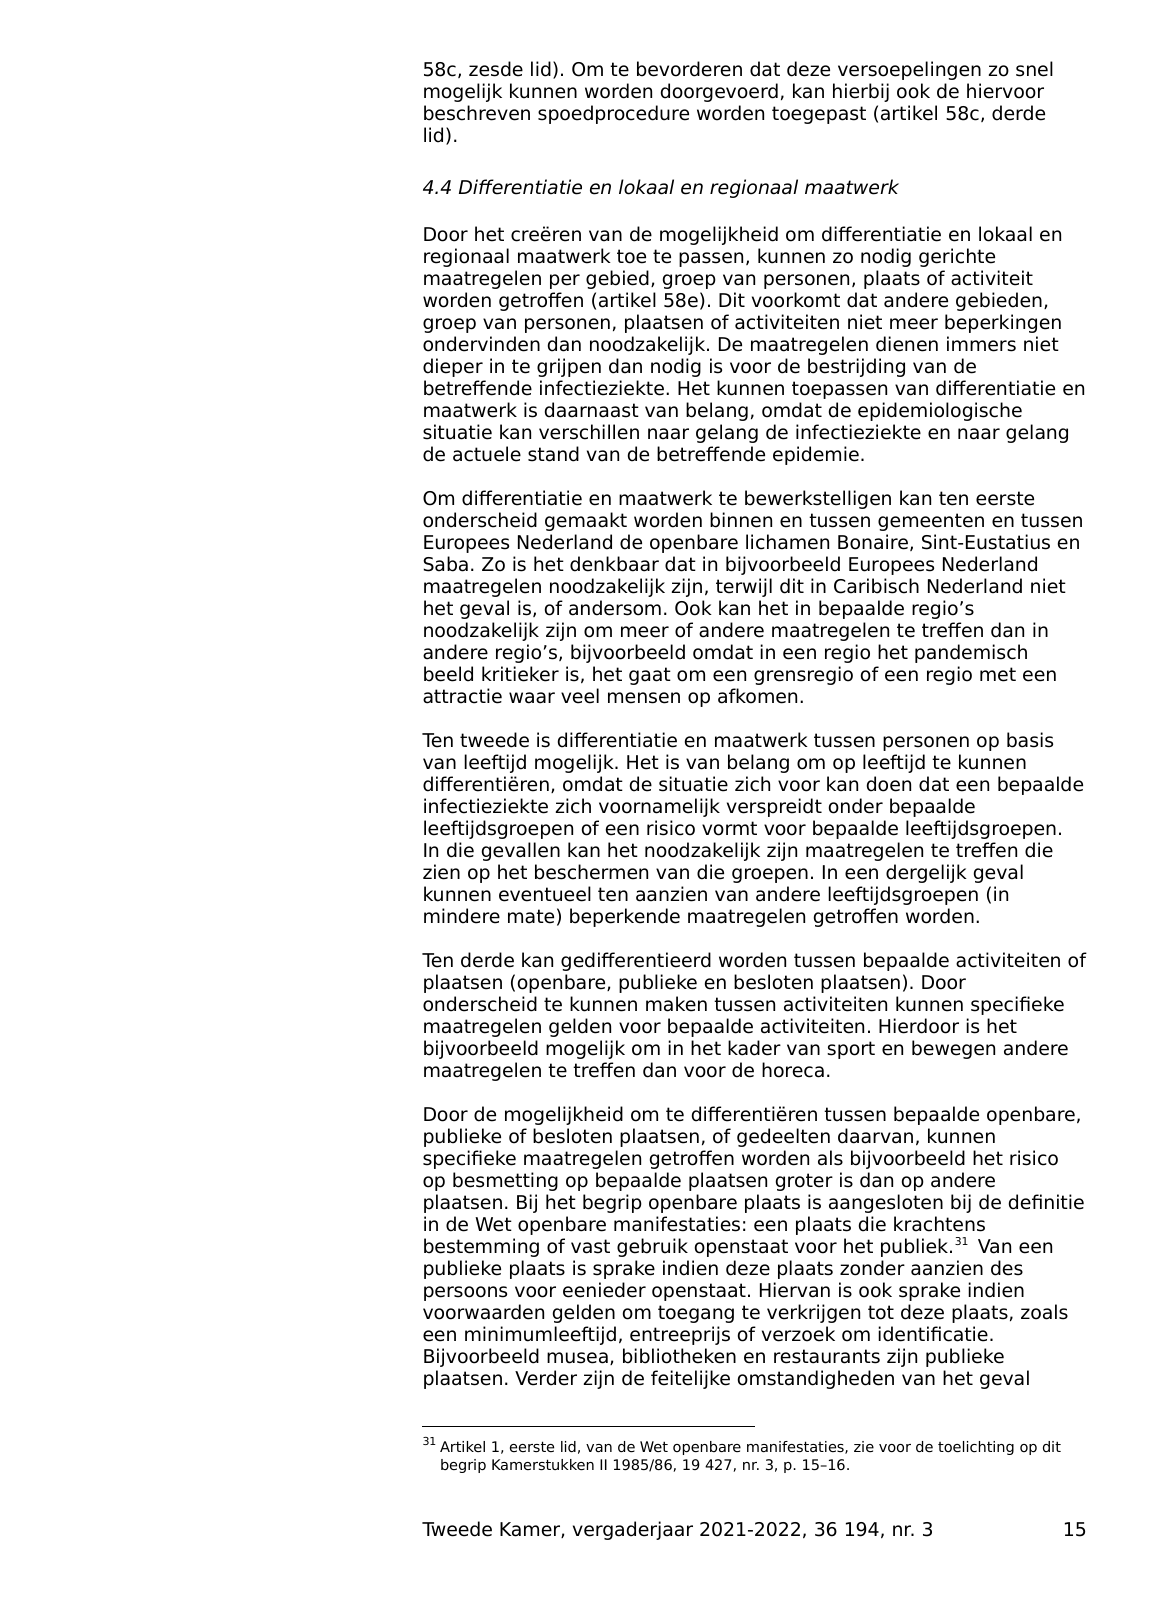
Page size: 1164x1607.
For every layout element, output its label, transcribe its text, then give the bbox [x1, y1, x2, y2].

text 58c, zesde lid). Om te bevorderen dat deze versoepelingen zo snel mogelijk kunnen worden doorgevoerd, kan hierbij ook de hiervoor beschreven spoedprocedure worden toegepast (artikel 58c, derde lid). [422, 59, 1087, 147]
text Ten derde kan gedifferentieerd worden tussen bepaalde activiteiten of plaatsen (openbare, publieke en besloten plaatsen). Door onderscheid te kunnen maken tussen activiteiten kunnen specifieke maatregelen gelden voor bepaalde activiteiten. Hierdoor is het bijvoorbeeld mogelijk om in het kader van sport en bewegen andere maatregelen te treffen dan voor de horeca. [422, 950, 1087, 1082]
text Artikel 1, eerste lid, van de Wet openbare manifestaties, zie voor de toelichting op dit begrip Kamerstukken II 1985/86, 19 427, nr. 3, p. 15–16. [422, 1435, 1087, 1474]
text Door het creëren van de mogelijkheid om differentiatie en lokaal en regionaal maatwerk toe te passen, kunnen zo nodig gerichte maatregelen per gebied, groep van personen, plaats of activiteit worden getroffen (artikel 58e). Dit voorkomt dat andere gebieden, groep van personen, plaatsen of activiteiten niet meer beperkingen ondervinden dan noodzakelijk. De maatregelen dienen immers niet dieper in te grijpen dan nodig is voor de bestrijding van de betreffende infectieziekte. Het kunnen toepassen van differentiatie en maatwerk is daarnaast van belang, omdat de epidemiologische situatie kan verschillen naar gelang de infectieziekte en naar gelang de actuele stand van de betreffende epidemie. [422, 224, 1087, 466]
subtitle 4.4 Differentiatie en lokaal en regionaal maatwerk [422, 177, 1087, 199]
text Ten tweede is differentiatie en maatwerk tussen personen op basis van leeftijd mogelijk. Het is van belang om op leeftijd te kunnen differentiëren, omdat de situatie zich voor kan doen dat een bepaalde infectieziekte zich voornamelijk verspreidt onder bepaalde leeftijdsgroepen of een risico vormt voor bepaalde leeftijdsgroepen. In die gevallen kan het noodzakelijk zijn maatregelen te treffen die zien op het beschermen van die groepen. In een dergelijk geval kunnen eventueel ten aanzien van andere leeftijdsgroepen (in mindere mate) beperkende maatregelen getroffen worden. [422, 730, 1087, 928]
text Door de mogelijkheid om te differentiëren tussen bepaalde openbare, publieke of besloten plaatsen, of gedeelten daarvan, kunnen specifieke maatregelen getroffen worden als bijvoorbeeld het risico op besmetting op bepaalde plaatsen groter is dan op andere plaatsen. Bij het begrip openbare plaats is aangesloten bij de definitie in de Wet openbare manifestaties: een plaats die krachtens bestemming of vast gebruik openstaat voor het publiek. Van een publieke plaats is sprake indien deze plaats zonder aanzien des persoons voor eenieder openstaat. Hiervan is ook sprake indien voorwaarden gelden om toegang te verkrijgen tot deze plaats, zoals een minimumleeftijd, entreeprijs of verzoek om identificatie. Bijvoorbeeld musea, bibliotheken en restaurants zijn publieke plaatsen. Verder zijn de feitelijke omstandigheden van het geval [422, 1104, 1087, 1390]
text Om differentiatie en maatwerk te bewerkstelligen kan ten eerste onderscheid gemaakt worden binnen en tussen gemeenten en tussen Europees Nederland de openbare lichamen Bonaire, Sint-Eustatius en Saba. Zo is het denkbaar dat in bijvoorbeeld Europees Nederland maatregelen noodzakelijk zijn, terwijl dit in Caribisch Nederland niet het geval is, of andersom. Ook kan het in bepaalde regio’s noodzakelijk zijn om meer of andere maatregelen te treffen dan in andere regio’s, bijvoorbeeld omdat in een regio het pandemisch beeld kritieker is, het gaat om een grensregio of een regio met een attractie waar veel mensen op afkomen. [422, 488, 1087, 708]
